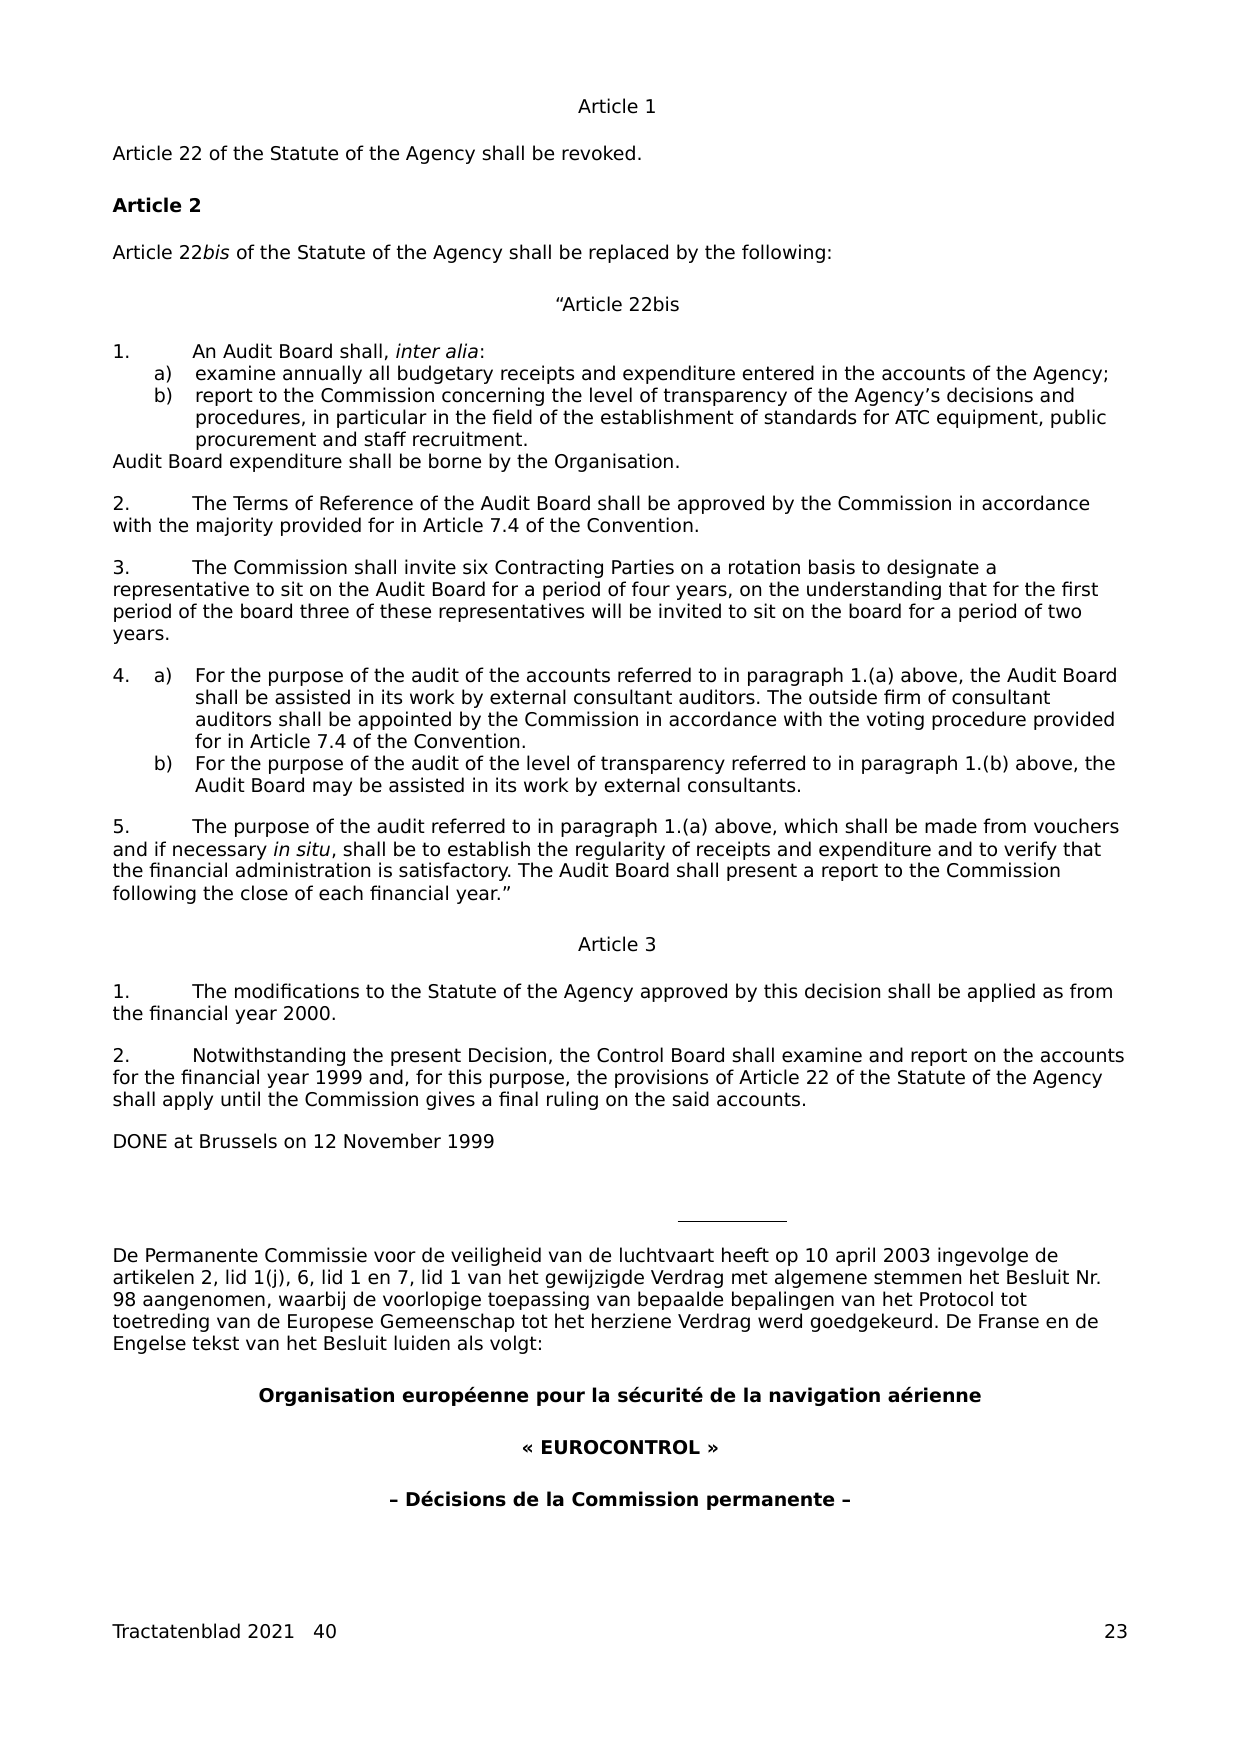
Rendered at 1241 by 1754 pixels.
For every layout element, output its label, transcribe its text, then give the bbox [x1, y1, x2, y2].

text DONE at Brussels on 12 November 1999 [112, 1131, 1128, 1153]
subtitle – Décisions de la Commission permanente – [112, 1489, 1128, 1511]
text 4. a) For the purpose of the audit of the accounts referred to in paragraph 1.(a) above, the Audit Board shall be assisted in its work by external consultant auditors. The outside firm of consultant auditors shall be appointed by the Commission in accordance with the voting procedure provided for in Article 7.4 of the Convention. [112, 664, 1128, 752]
subtitle Article 3 [112, 934, 1128, 956]
text 2. Notwithstanding the present Decision, the Control Board shall examine and report on the accounts for the financial year 1999 and, for this purpose, the provisions of Article 22 of the Statute of the Agency shall apply until the Commission gives a final ruling on the said accounts. [112, 1045, 1128, 1111]
subtitle “Article 22bis [112, 294, 1128, 316]
subtitle Organisation européenne pour la sécurité de la navigation aérienne [112, 1385, 1128, 1407]
text a) examine annually all budgetary receipts and expenditure entered in the accounts of the Agency; [153, 363, 1128, 385]
text 3. The Commission shall invite six Contracting Parties on a rotation basis to designate a representative to sit on the Audit Board for a period of four years, on the understanding that for the first period of the board three of these representatives will be invited to sit on the board for a period of two years. [112, 557, 1128, 644]
text 1. The modifications to the Statute of the Agency approved by this decision shall be applied as from the financial year 2000. [112, 981, 1128, 1025]
text 5. The purpose of the audit referred to in paragraph 1.(a) above, which shall be made from vouchers and if necessary in situ, shall be to establish the regularity of receipts and expenditure and to verify that the financial administration is satisfactory. The Audit Board shall present a report to the Commission following the close of each financial year.” [112, 816, 1128, 904]
text De Permanente Commissie voor de veiligheid van de luchtvaart heeft op 10 april 2003 ingevolge de artikelen 2, lid 1(j), 6, lid 1 en 7, lid 1 van het gewijzigde Verdrag met algemene stemmen het Besluit Nr. 98 aangenomen, waarbij de voorlopige toepassing van bepaalde bepalingen van het Protocol tot toetreding van de Europese Gemeenschap tot het herziene Verdrag werd goedgekeurd. De Franse en de Engelse tekst van het Besluit luiden als volgt: [112, 1245, 1128, 1355]
subtitle Article 1 [112, 96, 1128, 118]
text b) For the purpose of the audit of the level of transparency referred to in paragraph 1.(b) above, the Audit Board may be assisted in its work by external consultants. [153, 752, 1128, 796]
subtitle Article 2 [112, 195, 1128, 217]
text b) report to the Commission concerning the level of transparency of the Agency’s decisions and procedures, in particular in the field of the establishment of standards for ATC equipment, public procurement and staff recruitment. [153, 385, 1128, 451]
text Article 22bis of the Statute of the Agency shall be replaced by the following: [112, 242, 1128, 264]
text Audit Board expenditure shall be borne by the Organisation. [112, 451, 1128, 473]
text 1. An Audit Board shall, inter alia: [112, 341, 1128, 363]
text 2. The Terms of Reference of the Audit Board shall be approved by the Commission in accordance with the majority provided for in Article 7.4 of the Convention. [112, 493, 1128, 537]
subtitle « EUROCONTROL » [112, 1437, 1128, 1459]
text Article 22 of the Statute of the Agency shall be revoked. [112, 143, 1128, 165]
